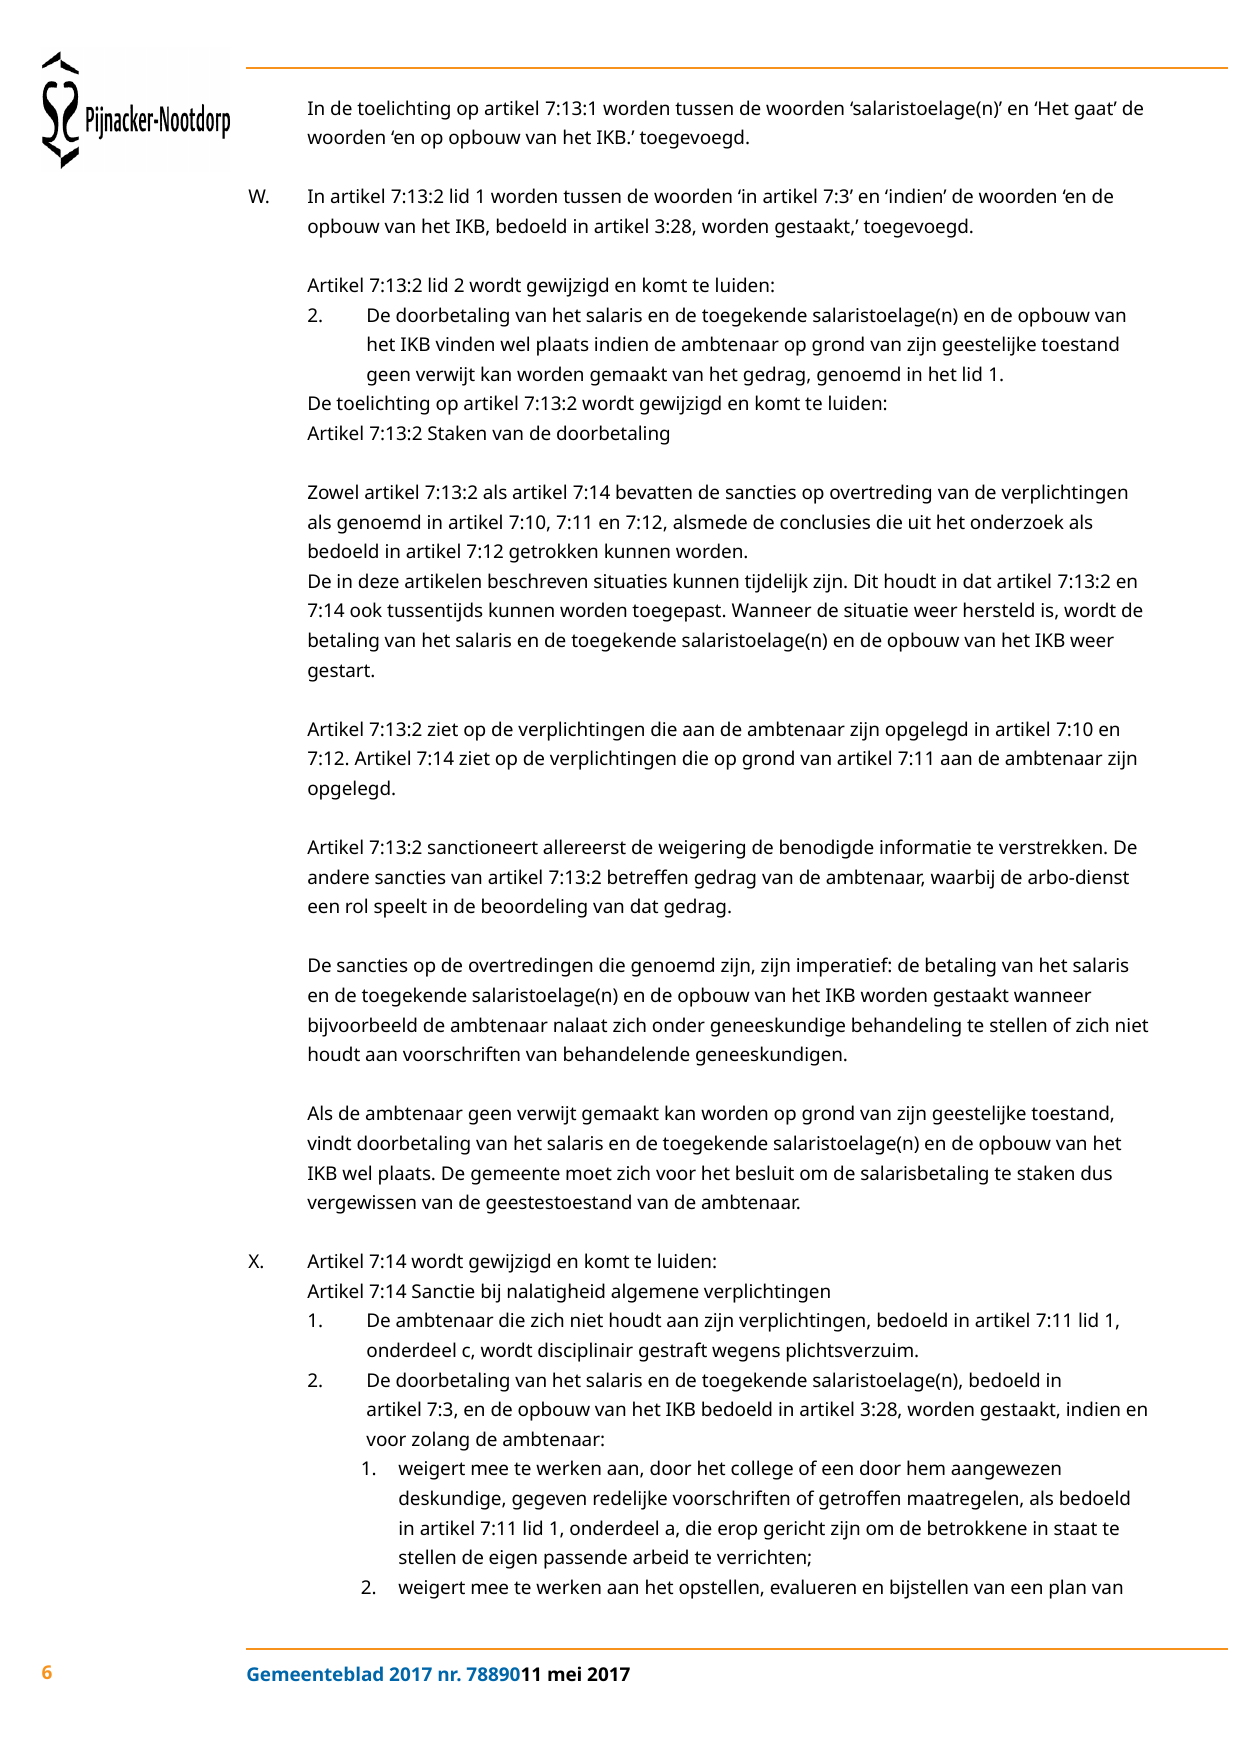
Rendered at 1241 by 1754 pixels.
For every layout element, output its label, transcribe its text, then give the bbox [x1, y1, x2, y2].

list Zowel artikel 7:13:2 als artikel 7:14 bevatten de sancties op overtreding van de verplichtingen als genoemd in artikel 7:10, 7:11 en 7:12, alsmede de conclusies die uit het onderzoek als bedoeld in artikel 7:12 getrokken kunnen worden. [248, 479, 1152, 564]
list Artikel 7:13:2 ziet op de verplichtingen die aan de ambtenaar zijn opgelegd in artikel 7:10 en 7:12. Artikel 7:14 ziet op de verplichtingen die op grond van artikel 7:11 aan de ambtenaar zijn opgelegd. [248, 716, 1152, 801]
picture [41, 47, 231, 172]
list weigert mee te werken aan het opstellen, evalueren en bijstellen van een plan van [361, 1574, 1152, 1600]
list De toelichting op artikel 7:13:2 wordt gewijzigd en komt te luiden: [248, 391, 1152, 416]
list De sancties op de overtredingen die genoemd zijn, zijn imperatief: de betaling van het salaris en de toegekende salaristoelage(n) en de opbouw van het IKB worden gestaakt wanneer bijvoorbeeld de ambtenaar nalaat zich onder geneeskundige behandeling te stellen of zich niet houdt aan voorschriften van behandelende geneeskundigen. [248, 953, 1152, 1067]
list De doorbetaling van het salaris en de toegekende salaristoelage(n) en de opbouw van het IKB vinden wel plaats indien de ambtenaar op grond van zijn geestelijke toestand geen verwijt kan worden gemaakt van het gedrag, genoemd in het lid 1. [307, 302, 1152, 387]
list Artikel 7:14 wordt gewijzigd en komt te luiden: [248, 1248, 1152, 1274]
list In artikel 7:13:2 lid 1 worden tussen de woorden ‘in artikel 7:3’ en ‘indien’ de woorden ‘en de opbouw van het IKB, bedoeld in artikel 3:28, worden gestaakt,’ toegevoegd. [248, 183, 1152, 239]
list Artikel 7:13:2 Staken van de doorbetaling [248, 420, 1152, 446]
list Artikel 7:13:2 sanctioneert allereerst de weigering de benodigde informatie te verstrekken. De andere sancties van artikel 7:13:2 betreffen gedrag van de ambtenaar, waarbij de arbo-dienst een rol speelt in de beoordeling van dat gedrag. [248, 834, 1152, 919]
list De in deze artikelen beschreven situaties kunnen tijdelijk zijn. Dit houdt in dat artikel 7:13:2 en 7:14 ook tussentijds kunnen worden toegepast. Wanneer de situatie weer hersteld is, wordt de betaling van het salaris en de toegekende salaristoelage(n) en de opbouw van het IKB weer gestart. [248, 568, 1152, 683]
list weigert mee te werken aan, door het college of een door hem aangewezen deskundige, gegeven redelijke voorschriften of getroffen maatregelen, als bedoeld in artikel 7:11 lid 1, onderdeel a, die erop gericht zijn om de betrokkene in staat te stellen de eigen passende arbeid te verrichten; [361, 1456, 1152, 1570]
list De ambtenaar die zich niet houdt aan zijn verplichtingen, bedoeld in artikel 7:11 lid 1, onderdeel c, wordt disciplinair gestraft wegens plichtsverzuim. [307, 1308, 1152, 1363]
list Artikel 7:13:2 lid 2 wordt gewijzigd en komt te luiden: [248, 272, 1152, 298]
list In de toelichting op artikel 7:13:1 worden tussen de woorden ‘salaristoelage(n)’ en ‘Het gaat’ de woorden ‘en op opbouw van het IKB.’ toegevoegd. [248, 95, 1152, 150]
list Als de ambtenaar geen verwijt gemaakt kan worden op grond van zijn geestelijke toestand, vindt doorbetaling van het salaris en de toegekende salaristoelage(n) en de opbouw van het IKB wel plaats. De gemeente moet zich voor het besluit om de salarisbetaling te staken dus vergewissen van de geestestoestand van de ambtenaar. [248, 1101, 1152, 1215]
list Artikel 7:14 Sanctie bij nalatigheid algemene verplichtingen [248, 1278, 1152, 1304]
list De doorbetaling van het salaris en de toegekende salaristoelage(n), bedoeld in artikel 7:3, en de opbouw van het IKB bedoeld in artikel 3:28, worden gestaakt, indien en voor zolang de ambtenaar: [307, 1367, 1152, 1452]
